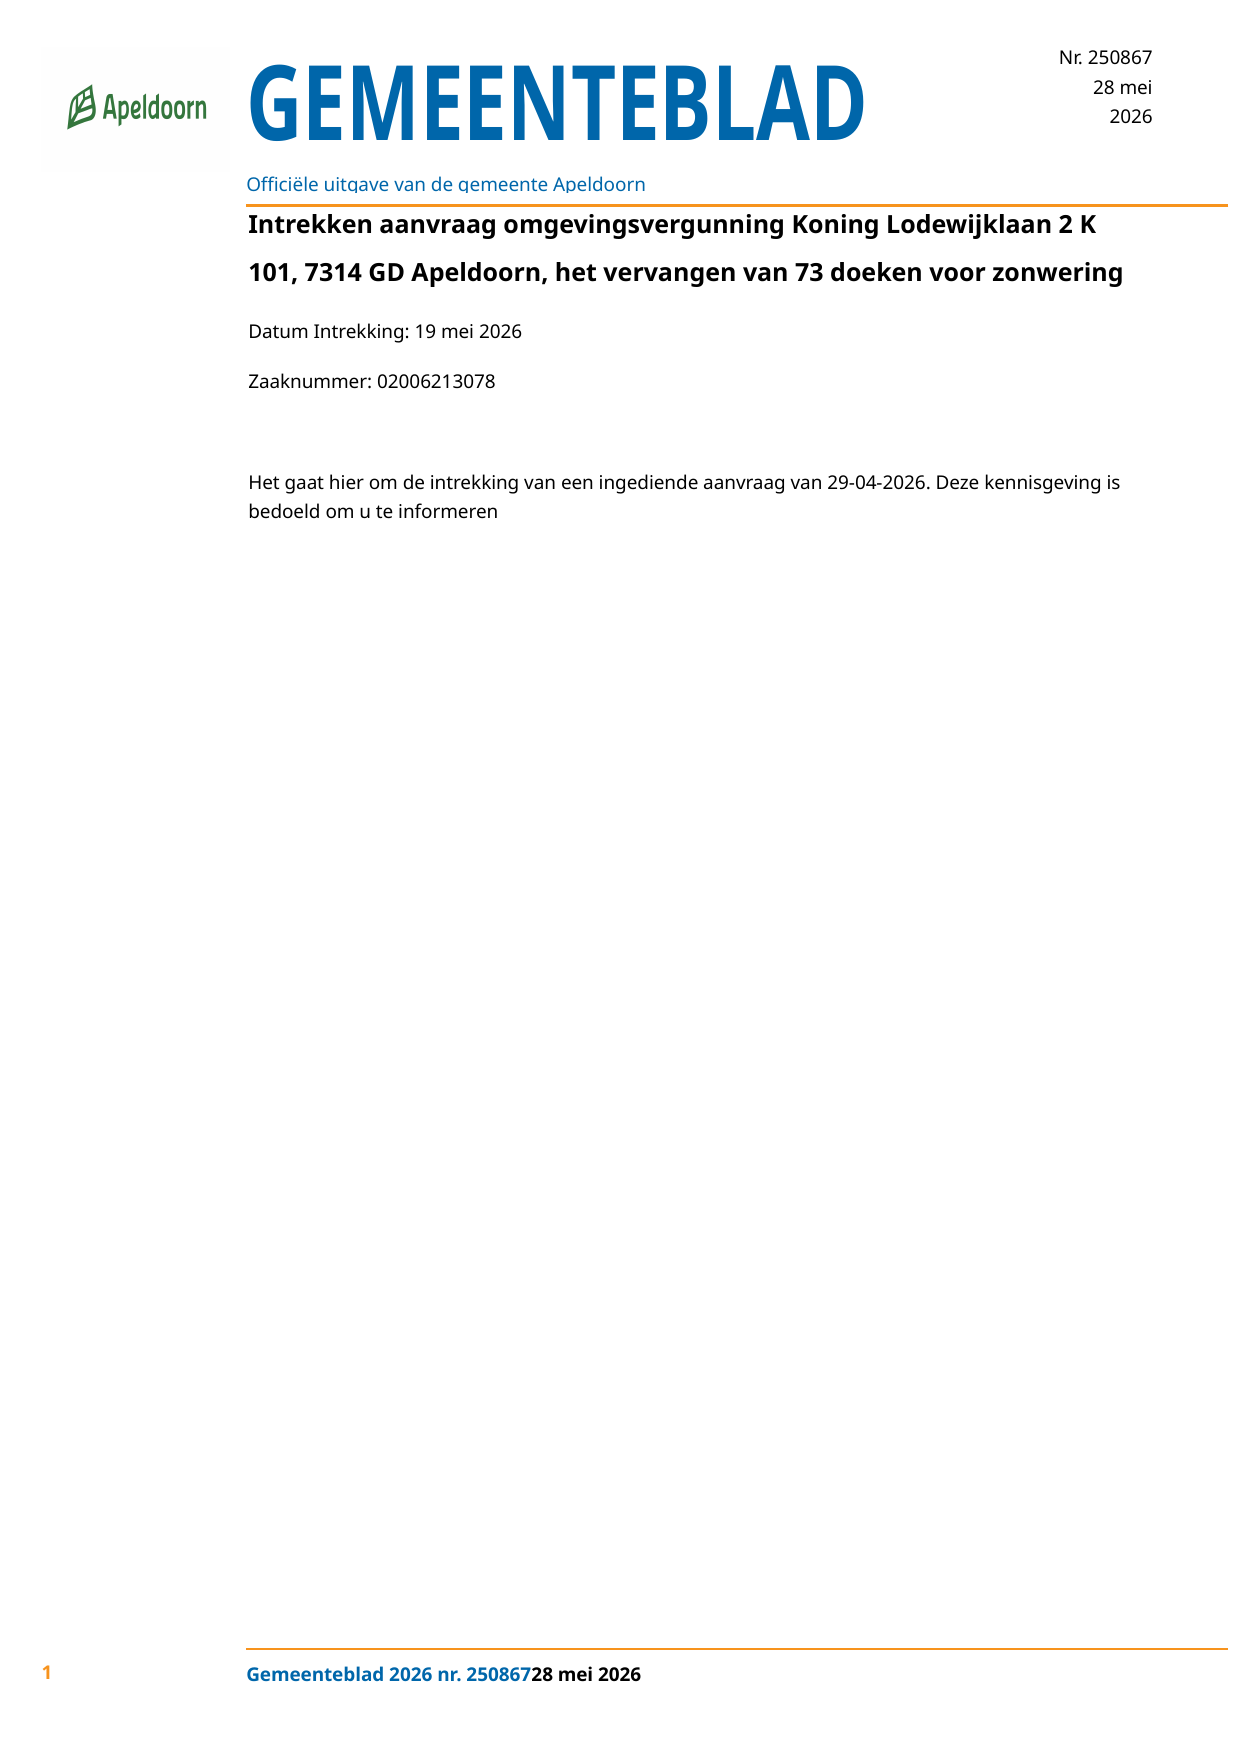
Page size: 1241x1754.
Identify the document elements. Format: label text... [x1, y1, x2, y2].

text Datum Intrekking: 19 mei 2026 [248, 318, 1152, 344]
text Het gaat hier om de intrekking van een ingediende aanvraag van 29-04-2026. Deze kennisgeving is bedoeld om u te informeren [248, 469, 1152, 524]
picture [41, 47, 231, 172]
text Zaaknummer: 02006213078 [248, 368, 1152, 394]
text Intrekken aanvraag omgevingsvergunning Koning Lodewijklaan 2 K 101, 7314 GD Apeldoorn, het vervangen van 73 doeken voor zonwering [248, 207, 1152, 288]
